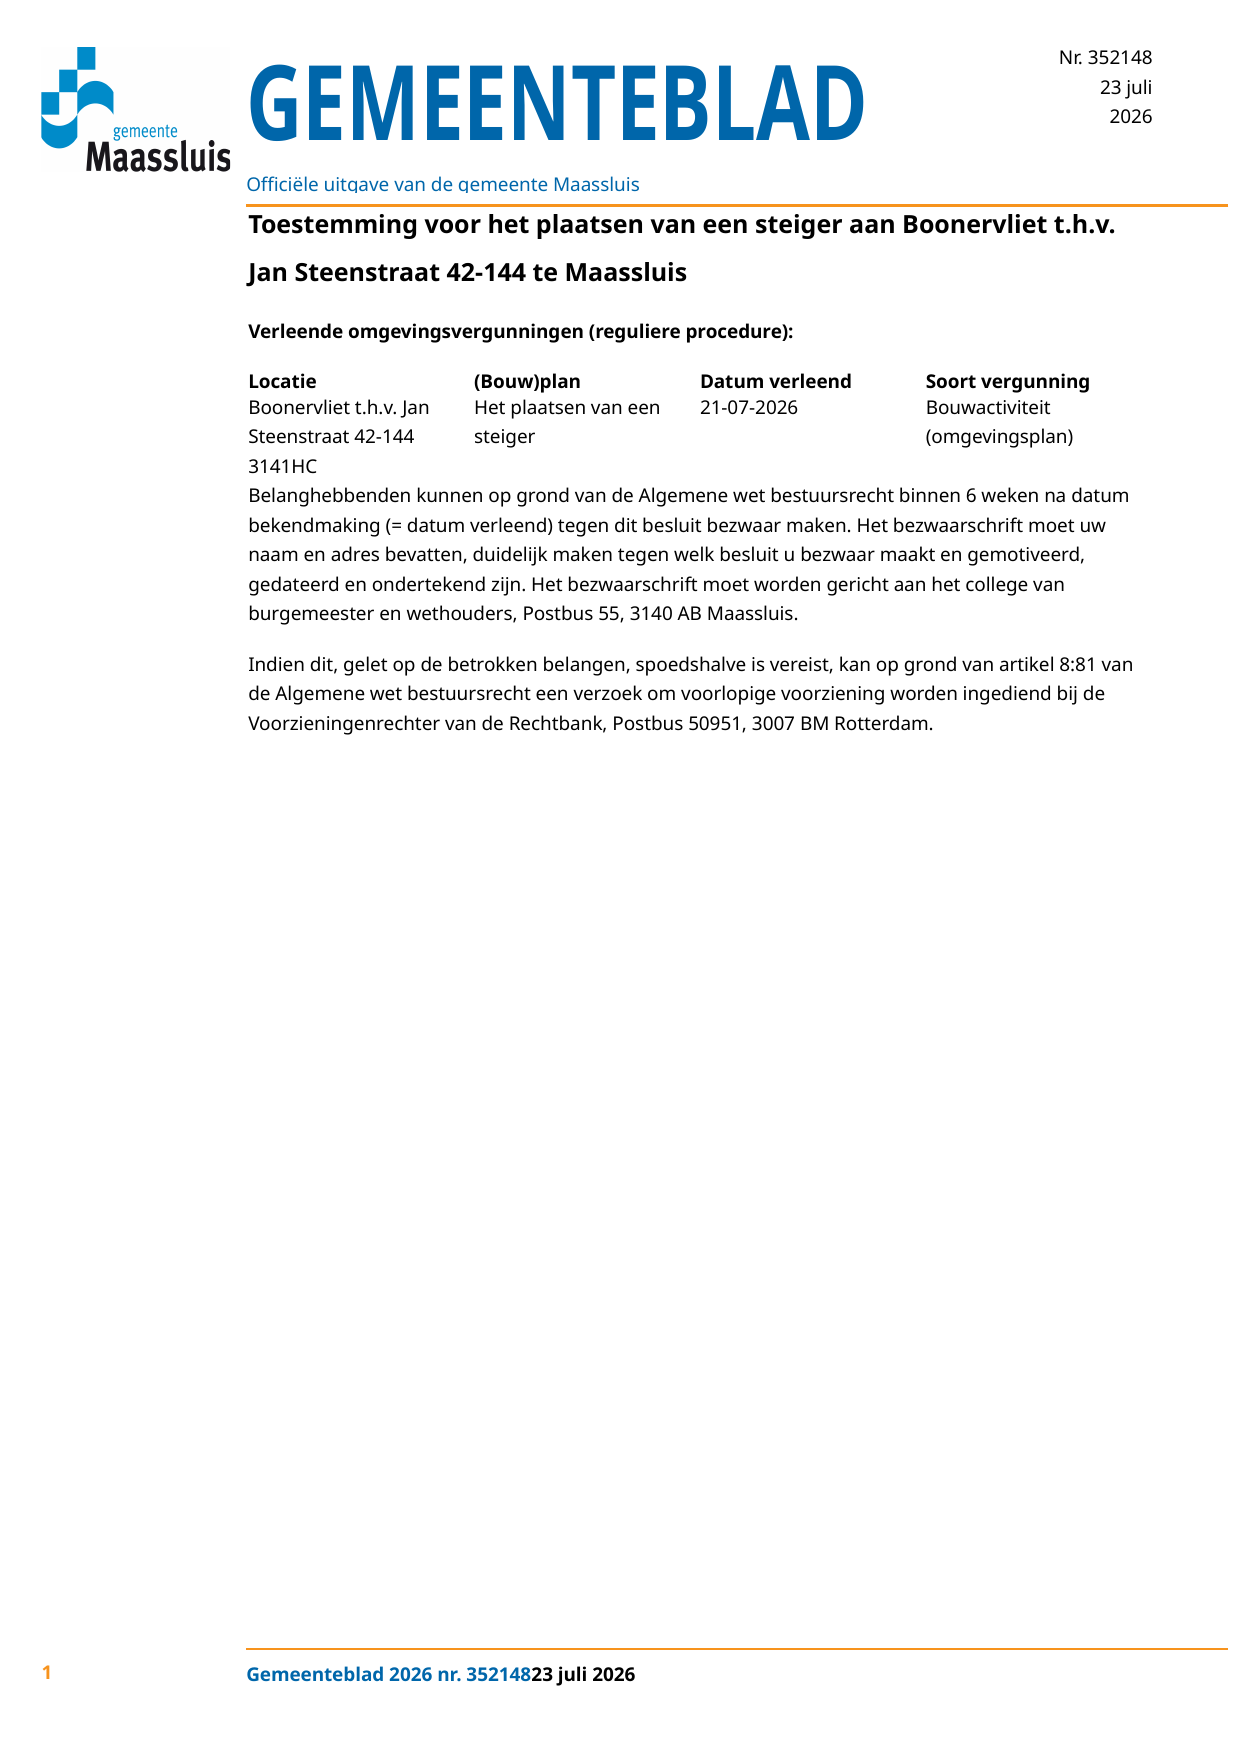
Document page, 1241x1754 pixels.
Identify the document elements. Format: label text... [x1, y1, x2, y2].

text Indien dit, gelet op de betrokken belangen, spoedshalve is vereist, kan op grond van artikel 8:81 van de Algemene wet bestuursrecht een verzoek om voorlopige voorziening worden ingediend bij de Voorzieningenrechter van de Rechtbank, Postbus 50951, 3007 BM Rotterdam. [248, 651, 1152, 736]
table_cell Bouwactiviteit (omgevingsplan) [926, 394, 1152, 479]
table_header Locatie [248, 369, 474, 394]
table_cell 21-07-2026 [700, 394, 926, 479]
table_cell Boonervliet t.h.v. Jan Steenstraat 42-144 3141HC [248, 394, 474, 479]
table_header (Bouw)plan [474, 369, 700, 394]
picture [41, 47, 231, 172]
text Verleende omgevingsvergunningen (reguliere procedure): [248, 318, 1152, 344]
text Toestemming voor het plaatsen van een steiger aan Boonervliet t.h.v. Jan Steenstraat 42-144 te Maassluis [248, 207, 1152, 288]
picture [41, 47, 77, 92]
table_header Soort vergunning [926, 369, 1152, 394]
table_header Datum verleend [700, 369, 926, 394]
table_cell Het plaatsen van een steiger [474, 394, 700, 479]
text Belanghebbenden kunnen op grond van de Algemene wet bestuursrecht binnen 6 weken na datum bekendmaking (= datum verleend) tegen dit besluit bezwaar maken. Het bezwaarschrift moet uw naam en adres bevatten, duidelijk maken tegen welk besluit u bezwaar maakt en gemotiveerd, gedateerd en ondertekend zijn. Het bezwaarschrift moet worden gericht aan het college van burgemeester en wethouders, Postbus 55, 3140 AB Maassluis. [248, 482, 1152, 626]
